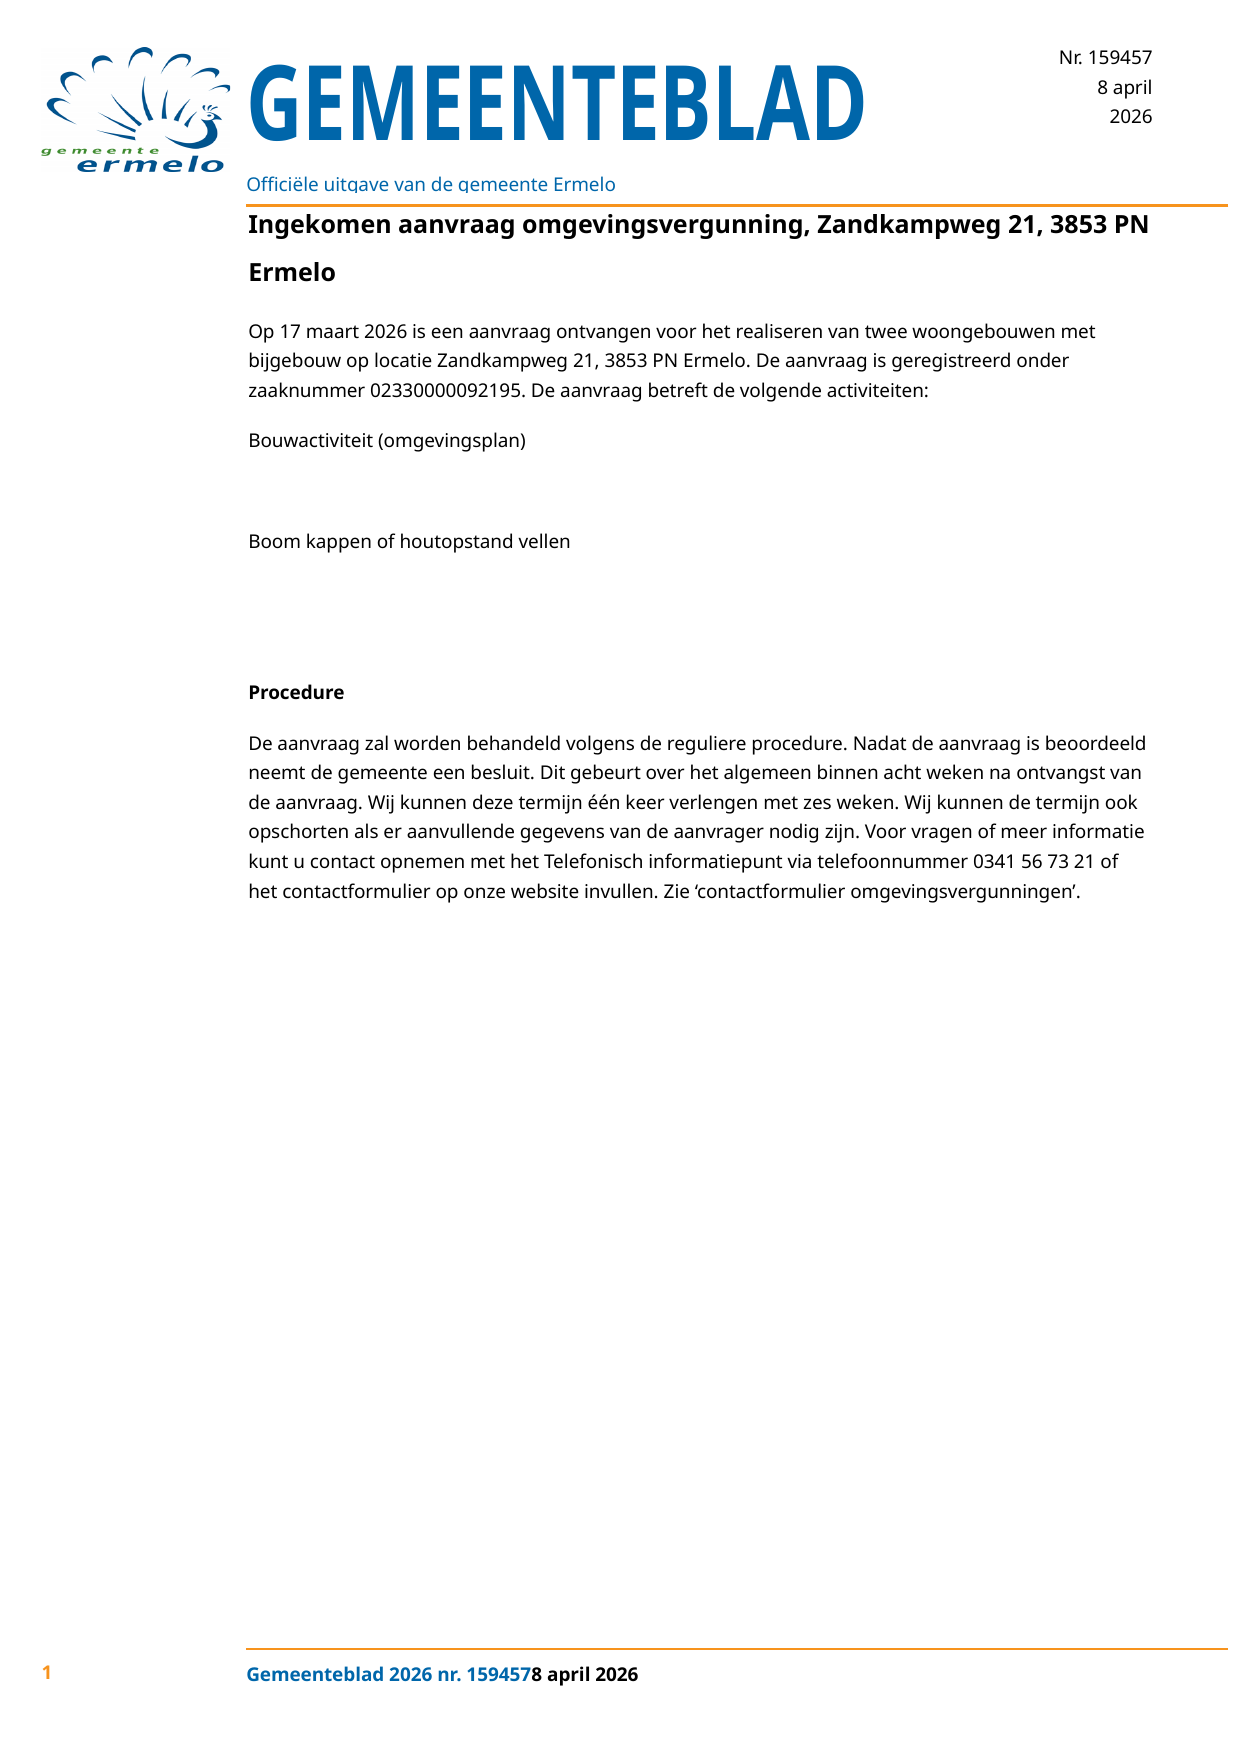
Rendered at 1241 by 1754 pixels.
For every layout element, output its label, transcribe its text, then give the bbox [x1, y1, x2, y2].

text De aanvraag zal worden behandeld volgens de reguliere procedure. Nadat de aanvraag is beoordeeld neemt de gemeente een besluit. Dit gebeurt over het algemeen binnen acht weken na ontvangst van de aanvraag. Wij kunnen deze termijn één keer verlengen met zes weken. Wij kunnen de termijn ook opschorten als er aanvullende gegevens van de aanvrager nodig zijn. Voor vragen of meer informatie kunt u contact opnemen met het Telefonisch informatiepunt via telefoonnummer 0341 56 73 21 of het contactformulier op onze website invullen. Zie ‘contactformulier omgevingsvergunningen’. [248, 730, 1152, 904]
text Bouwactiviteit (omgevingsplan) [248, 427, 1152, 453]
text Ingekomen aanvraag omgevingsvergunning, Zandkampweg 21, 3853 PN Ermelo [248, 207, 1152, 288]
text Boom kappen of houtopstand vellen [248, 528, 1152, 554]
picture [41, 47, 231, 172]
text Procedure [248, 679, 1152, 705]
text Op 17 maart 2026 is een aanvraag ontvangen voor het realiseren van twee woongebouwen met bijgebouw op locatie Zandkampweg 21, 3853 PN Ermelo. De aanvraag is geregistreerd onder zaaknummer 02330000092195. De aanvraag betreft de volgende activiteiten: [248, 318, 1152, 403]
